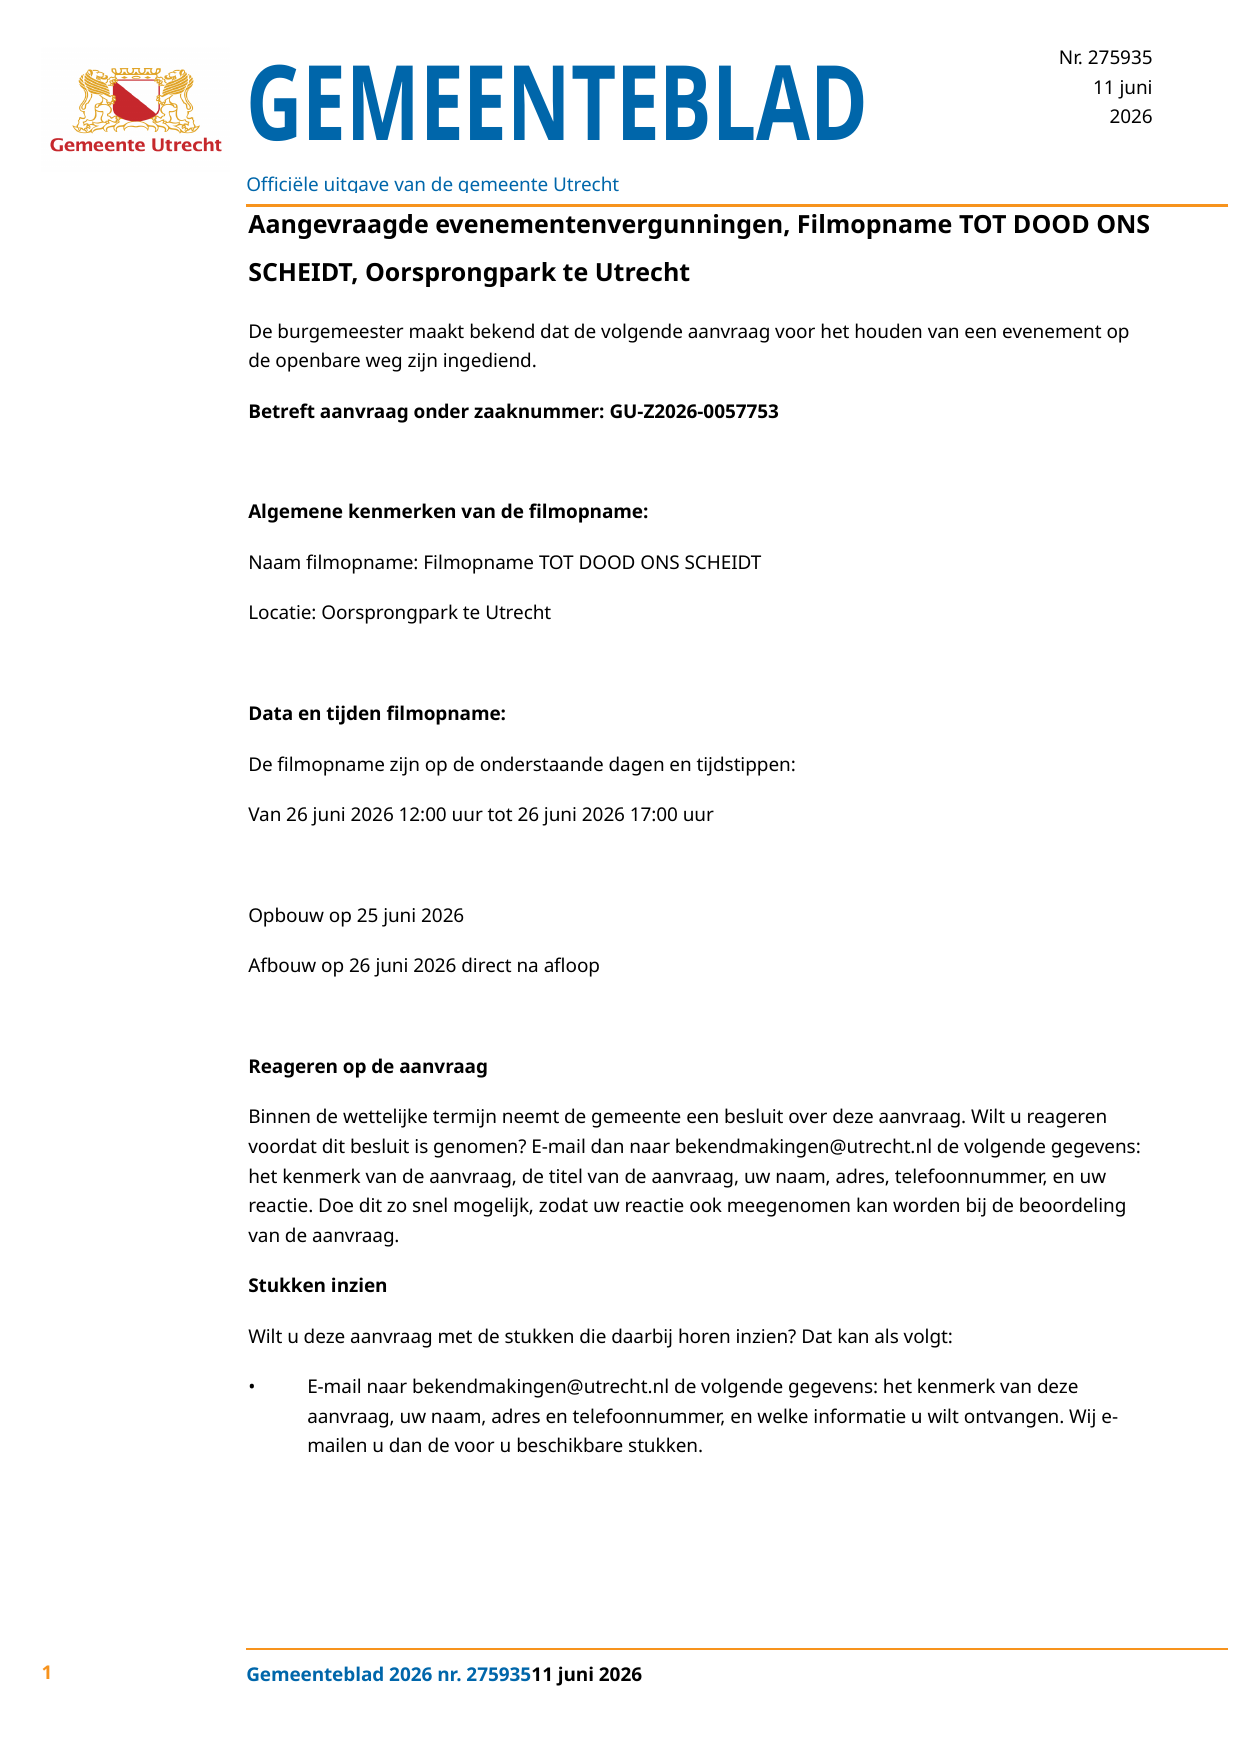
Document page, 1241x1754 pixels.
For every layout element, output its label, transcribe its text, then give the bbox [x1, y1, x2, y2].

text Locatie: Oorsprongpark te Utrecht [248, 599, 1152, 625]
text Naam filmopname: Filmopname TOT DOOD ONS SCHEIDT [248, 549, 1152, 575]
text Afbouw op 26 juni 2026 direct na afloop [248, 952, 1152, 978]
text Algemene kenmerken van de filmopname: [248, 499, 1152, 524]
text De filmopname zijn op de onderstaande dagen en tijdstippen: [248, 751, 1152, 777]
text Aangevraagde evenementenvergunningen, Filmopname TOT DOOD ONS SCHEIDT, Oorsprongpark te Utrecht [248, 207, 1152, 288]
text Opbouw op 25 juni 2026 [248, 902, 1152, 928]
text Binnen de wettelijke termijn neemt de gemeente een besluit over deze aanvraag. Wilt u reageren voordat dit besluit is genomen? E-mail dan naar bekendmakingen@utrecht.nl de volgende gegevens: het kenmerk van de aanvraag, de titel van de aanvraag, uw naam, adres, telefoonnummer, en uw reactie. Doe dit zo snel mogelijk, zodat uw reactie ook meegenomen kan worden bij de beoordeling van de aanvraag. [248, 1104, 1152, 1248]
text Betreft aanvraag onder zaaknummer: GU-Z2026-0057753 [248, 398, 1152, 424]
text Van 26 juni 2026 12:00 uur tot 26 juni 2026 17:00 uur [248, 801, 1152, 827]
text Data en tijden filmopname: [248, 700, 1152, 726]
text De burgemeester maakt bekend dat de volgende aanvraag voor het houden van een evenement op de openbare weg zijn ingediend. [248, 318, 1152, 373]
text Reageren op de aanvraag [248, 1053, 1152, 1079]
text Stukken inzien [248, 1272, 1152, 1298]
list E-mail naar bekendmakingen@utrecht.nl de volgende gegevens: het kenmerk van deze aanvraag, uw naam, adres en telefoonnummer, en welke informatie u wilt ontvangen. Wij e-mailen u dan de voor u beschikbare stukken. [248, 1373, 1152, 1458]
text Wilt u deze aanvraag met de stukken die daarbij horen inzien? Dat kan als volgt: [248, 1323, 1152, 1349]
picture [41, 47, 231, 172]
